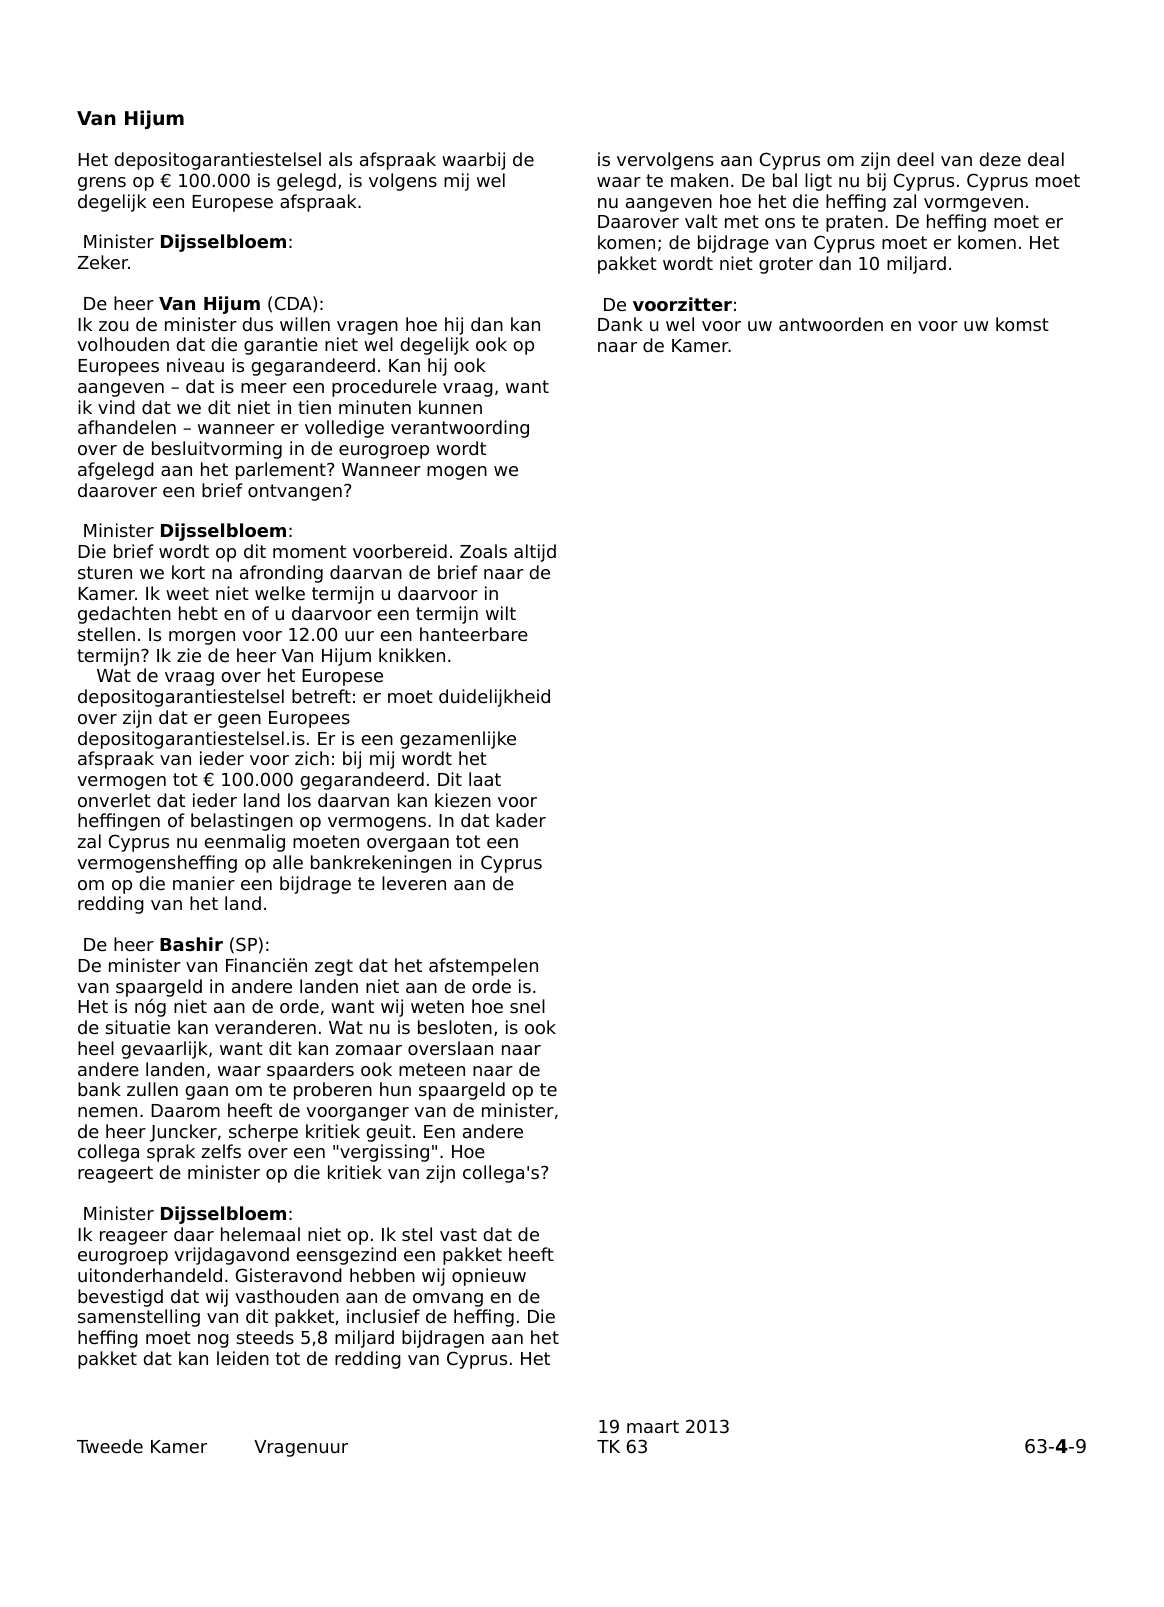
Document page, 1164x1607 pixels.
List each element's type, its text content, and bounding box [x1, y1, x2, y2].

text Zeker. [77, 253, 567, 274]
text Dank u wel voor uw antwoorden en voor uw komst naar de Kamer. [596, 315, 1087, 357]
text is vervolgens aan Cyprus om zijn deel van deze deal waar te maken. De bal ligt nu bij Cyprus. Cyprus moet nu aangeven hoe het die heffing zal vormgeven. Daarover valt met ons te praten. De heffing moet er komen; de bijdrage van Cyprus moet er komen. Het pakket wordt niet groter dan 10 miljard. [596, 150, 1087, 274]
text Minister Dijsselbloem: [77, 232, 567, 253]
text De minister van Financiën zegt dat het afstempelen van spaargeld in andere landen niet aan de orde is. Het is nóg niet aan de orde, want wij weten hoe snel de situatie kan veranderen. Wat nu is besloten, is ook heel gevaarlijk, want dit kan zomaar overslaan naar andere landen, waar spaarders ook meteen naar de bank zullen gaan om te proberen hun spaargeld op te nemen. Daarom heeft de voorganger van de minister, de heer Juncker, scherpe kritiek geuit. Een andere collega sprak zelfs over een "vergissing". Hoe reageert de minister op die kritiek van zijn collega's? [77, 956, 567, 1184]
text De voorzitter: [596, 294, 1087, 315]
text Ik zou de minister dus willen vragen hoe hij dan kan volhouden dat die garantie niet wel degelijk ook op Europees niveau is gegarandeerd. Kan hij ook aangeven – dat is meer een procedurele vraag, want ik vind dat we dit niet in tien minuten kunnen afhandelen – wanneer er volledige verantwoording over de besluitvorming in de eurogroep wordt afgelegd aan het parlement? Wanneer mogen we daarover een brief ontvangen? [77, 314, 567, 501]
text Ik reageer daar helemaal niet op. Ik stel vast dat de eurogroep vrijdagavond eensgezind een pakket heeft uitonderhandeld. Gisteravond hebben wij opnieuw bevestigd dat wij vasthouden aan de omvang en de samenstelling van dit pakket, inclusief de heffing. Die heffing moet nog steeds 5,8 miljard bijdragen aan het pakket dat kan leiden tot de redding van Cyprus. Het [77, 1224, 567, 1369]
text Het depositogarantiestelsel als afspraak waarbij de grens op € 100.000 is gelegd, is volgens mij wel degelijk een Europese afspraak. [77, 150, 567, 212]
text De heer Bashir (SP): [77, 935, 567, 956]
text De heer Van Hijum (CDA): [77, 294, 567, 314]
text Die brief wordt op dit moment voorbereid. Zoals altijd sturen we kort na afronding daarvan de brief naar de Kamer. Ik weet niet welke termijn u daarvoor in gedachten hebt en of u daarvoor een termijn wilt stellen. Is morgen voor 12.00 uur een hanteerbare termijn? Ik zie de heer Van Hijum knikken. [77, 542, 567, 666]
text Minister Dijsselbloem: [77, 521, 567, 542]
text Wat de vraag over het Europese depositogarantiestelsel betreft: er moet duidelijkheid over zijn dat er geen Europees depositogarantiestelsel.is. Er is een gezamenlijke afspraak van ieder voor zich: bij mij wordt het vermogen tot € 100.000 gegarandeerd. Dit laat onverlet dat ieder land los daarvan kan kiezen voor heffingen of belastingen op vermogens. In dat kader zal Cyprus nu eenmalig moeten overgaan tot een vermogensheffing op alle bankrekeningen in Cyprus om op die manier een bijdrage te leveren aan de redding van het land. [77, 666, 567, 915]
text Minister Dijsselbloem: [77, 1204, 567, 1224]
